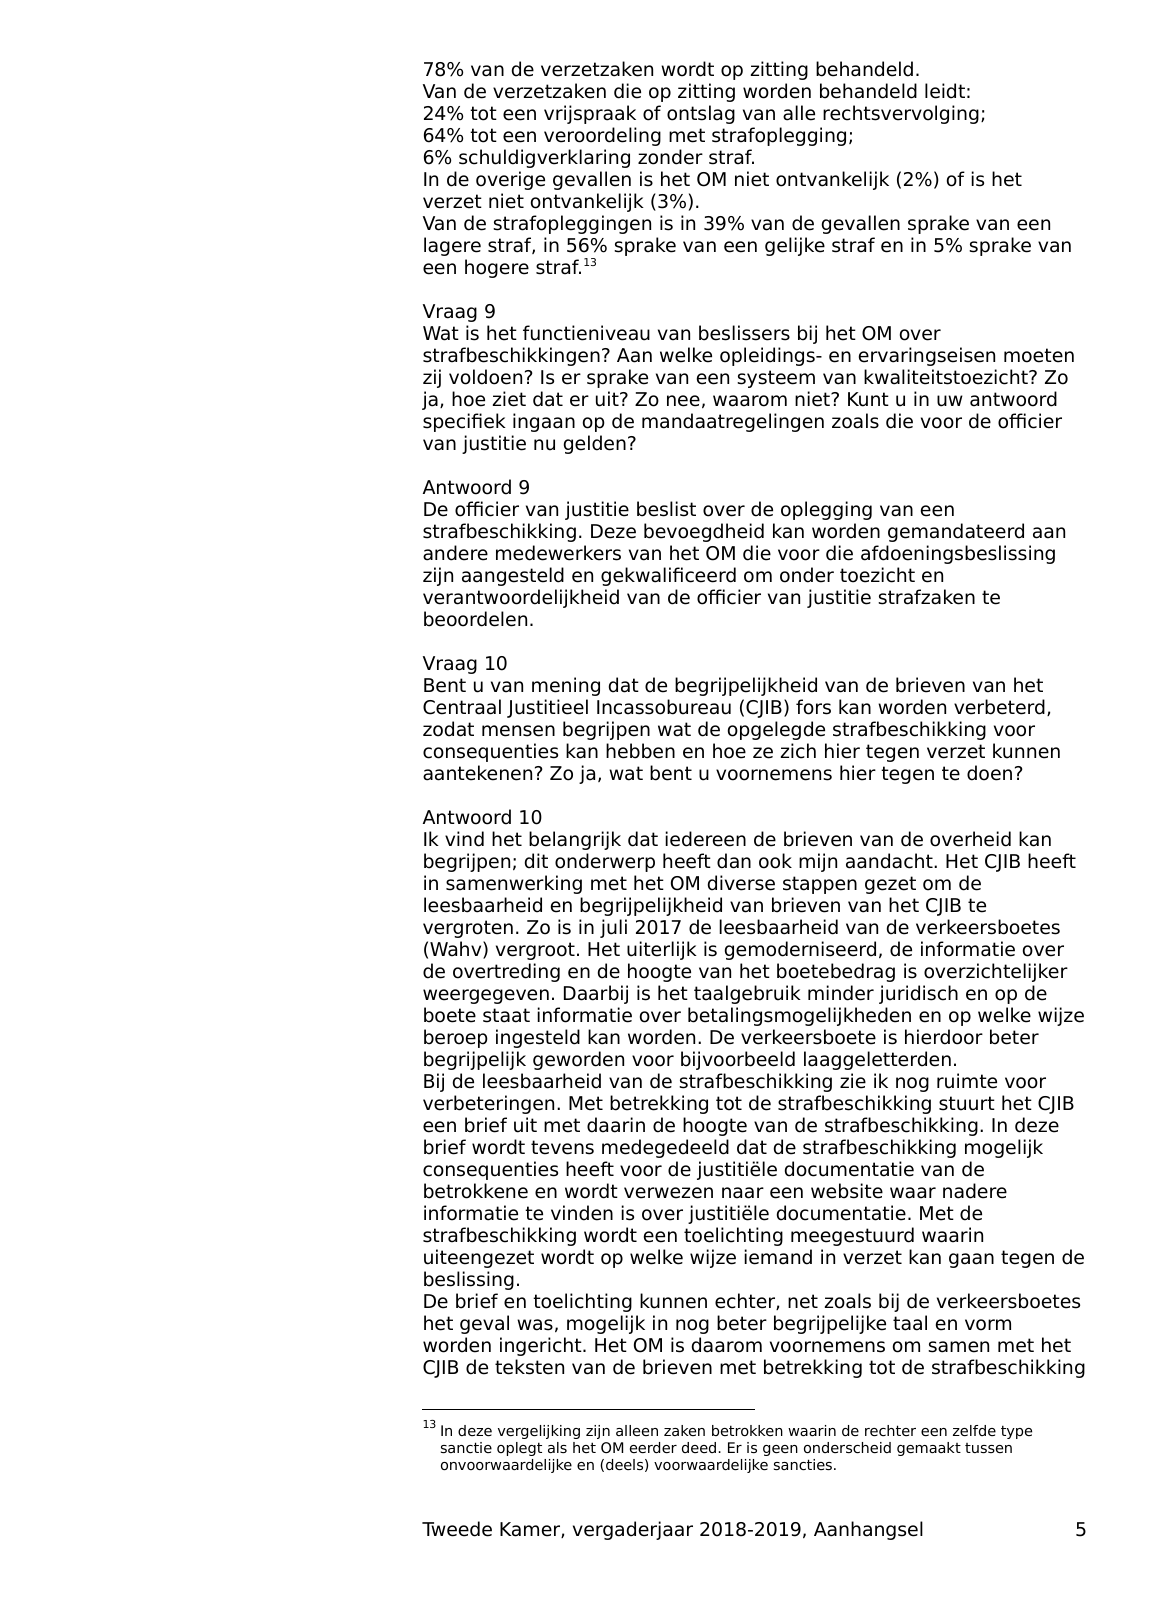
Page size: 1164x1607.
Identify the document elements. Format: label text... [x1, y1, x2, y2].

text Ik vind het belangrijk dat iedereen de brieven van de overheid kan begrijpen; dit onderwerp heeft dan ook mijn aandacht. Het CJIB heeft in samenwerking met het OM diverse stappen gezet om de leesbaarheid en begrijpelijkheid van brieven van het CJIB te vergroten. Zo is in juli 2017 de leesbaarheid van de verkeersboetes (Wahv) vergroot. Het uiterlijk is gemoderniseerd, de informatie over de overtreding en de hoogte van het boetebedrag is overzichtelijker weergegeven. Daarbij is het taalgebruik minder juridisch en op de boete staat informatie over betalingsmogelijkheden en op welke wijze beroep ingesteld kan worden. De verkeersboete is hierdoor beter begrijpelijk geworden voor bijvoorbeeld laaggeletterden. [422, 829, 1087, 1071]
text Bent u van mening dat de begrijpelijkheid van de brieven van het Centraal Justitieel Incassobureau (CJIB) fors kan worden verbeterd, zodat mensen begrijpen wat de opgelegde strafbeschikking voor consequenties kan hebben en hoe ze zich hier tegen verzet kunnen aantekenen? Zo ja, wat bent u voornemens hier tegen te doen? [422, 675, 1087, 785]
text Van de strafopleggingen is in 39% van de gevallen sprake van een lagere straf, in 56% sprake van een gelijke straf en in 5% sprake van een hogere straf. [422, 213, 1087, 279]
text 24% tot een vrijspraak of ontslag van alle rechtsvervolging; [422, 103, 1087, 125]
text Vraag 10 [422, 653, 1087, 675]
text 64% tot een veroordeling met strafoplegging; [422, 125, 1087, 147]
text 78% van de verzetzaken wordt op zitting behandeld. [422, 59, 1087, 81]
text Bij de leesbaarheid van de strafbeschikking zie ik nog ruimte voor verbeteringen. Met betrekking tot de strafbeschikking stuurt het CJIB een brief uit met daarin de hoogte van de strafbeschikking. In deze brief wordt tevens medegedeeld dat de strafbeschikking mogelijk consequenties heeft voor de justitiële documentatie van de betrokkene en wordt verwezen naar een website waar nadere informatie te vinden is over justitiële documentatie. Met de strafbeschikking wordt een toelichting meegestuurd waarin uiteengezet wordt op welke wijze iemand in verzet kan gaan tegen de beslissing. [422, 1071, 1087, 1291]
text Wat is het functieniveau van beslissers bij het OM over strafbeschikkingen? Aan welke opleidings- en ervaringseisen moeten zij voldoen? Is er sprake van een systeem van kwaliteitstoezicht? Zo ja, hoe ziet dat er uit? Zo nee, waarom niet? Kunt u in uw antwoord specifiek ingaan op de mandaatregelingen zoals die voor de officier van justitie nu gelden? [422, 323, 1087, 455]
text Antwoord 9 [422, 477, 1087, 499]
text De officier van justitie beslist over de oplegging van een strafbeschikking. Deze bevoegdheid kan worden gemandateerd aan andere medewerkers van het OM die voor die afdoeningsbeslissing zijn aangesteld en gekwalificeerd om onder toezicht en verantwoordelijkheid van de officier van justitie strafzaken te beoordelen. [422, 499, 1087, 631]
text In deze vergelijking zijn alleen zaken betrokken waarin de rechter een zelfde type sanctie oplegt als het OM eerder deed. Er is geen onderscheid gemaakt tussen onvoorwaardelijke en (deels) voorwaardelijke sancties. [422, 1418, 1087, 1474]
text Antwoord 10 [422, 807, 1087, 829]
text Van de verzetzaken die op zitting worden behandeld leidt: [422, 81, 1087, 103]
text Vraag 9 [422, 301, 1087, 323]
text 6% schuldigverklaring zonder straf. [422, 147, 1087, 169]
text De brief en toelichting kunnen echter, net zoals bij de verkeersboetes het geval was, mogelijk in nog beter begrijpelijke taal en vorm worden ingericht. Het OM is daarom voornemens om samen met het CJIB de teksten van de brieven met betrekking tot de strafbeschikking [422, 1291, 1087, 1379]
text In de overige gevallen is het OM niet ontvankelijk (2%) of is het verzet niet ontvankelijk (3%). [422, 169, 1087, 213]
